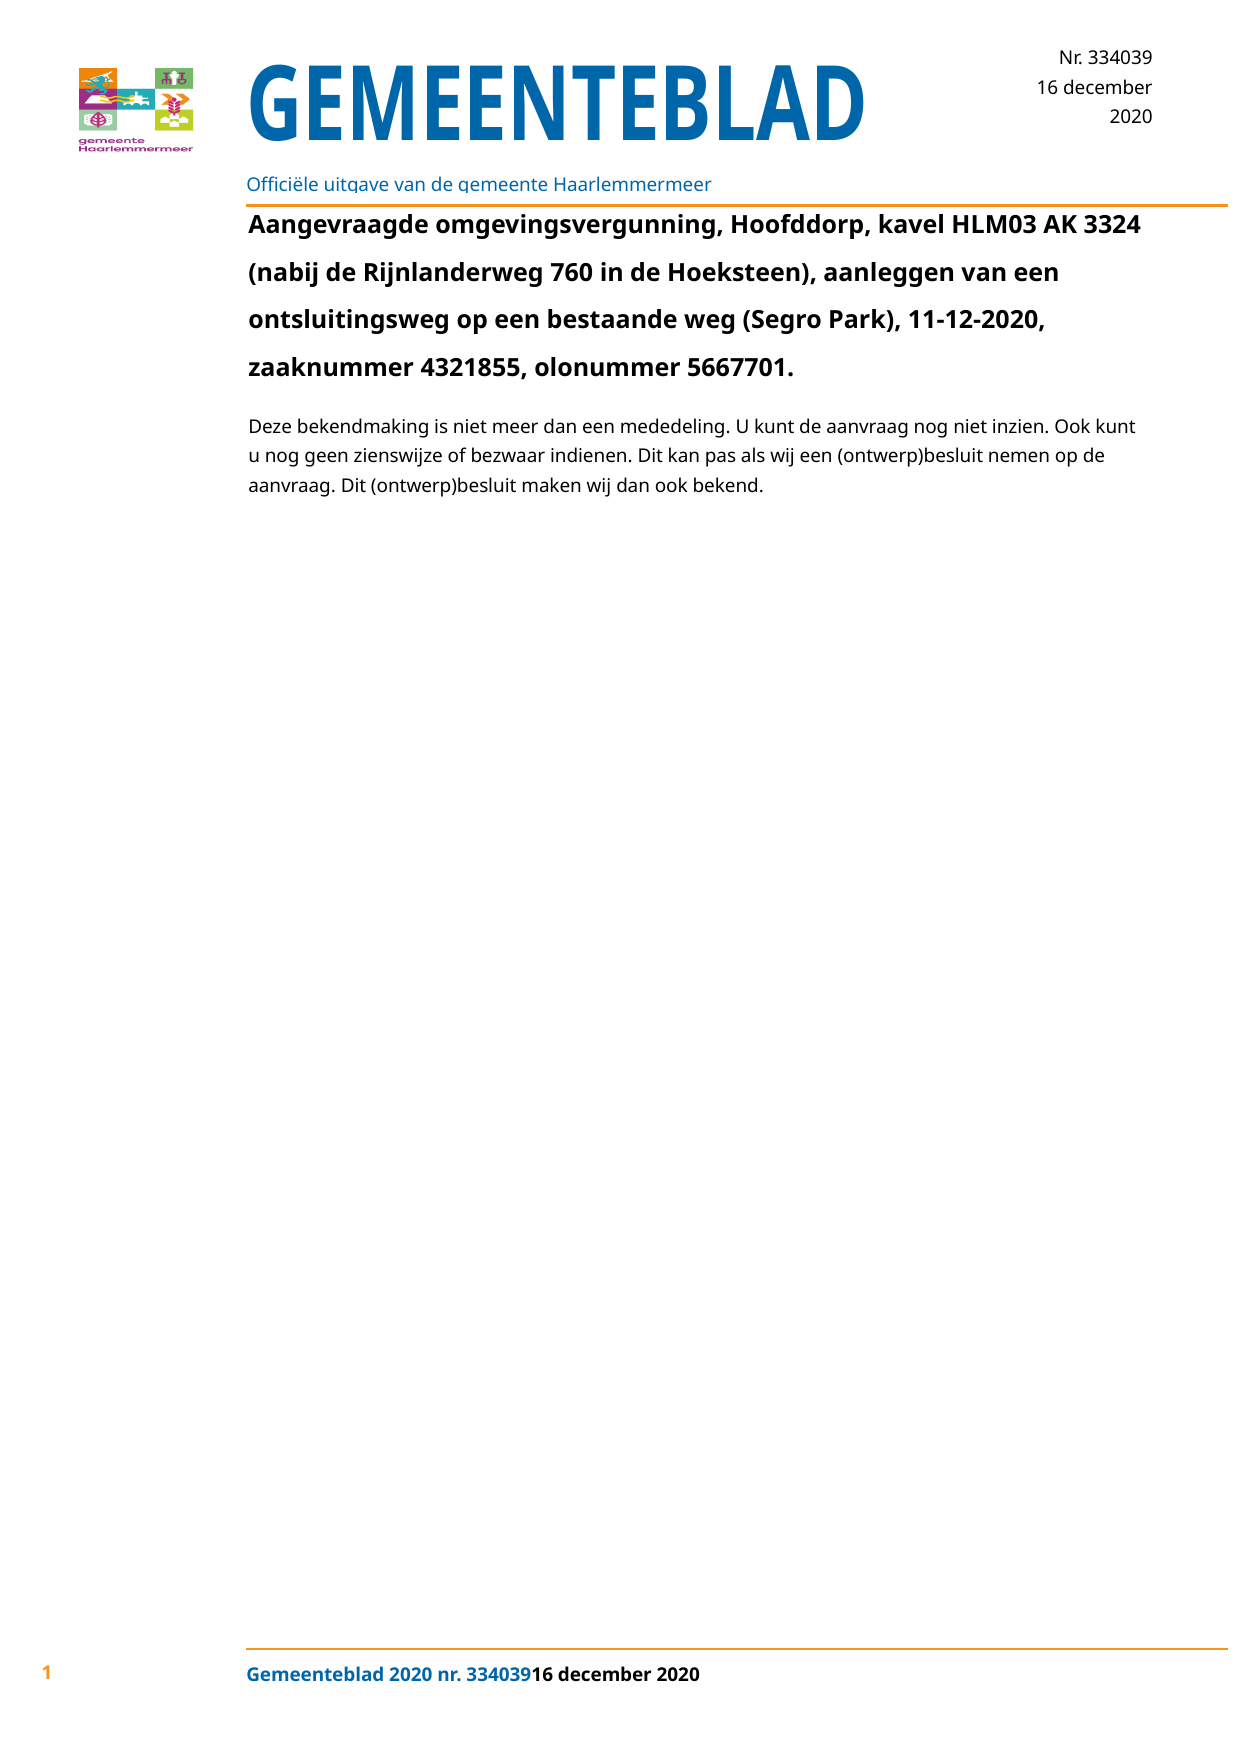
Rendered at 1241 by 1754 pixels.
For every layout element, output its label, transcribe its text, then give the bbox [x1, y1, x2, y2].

picture [41, 47, 231, 172]
text Aangevraagde omgevingsvergunning, Hoofddorp, kavel HLM03 AK 3324 (nabij de Rijnlanderweg 760 in de Hoeksteen), aanleggen van een ontsluitingsweg op een bestaande weg (Segro Park), 11-12-2020, zaaknummer 4321855, olonummer 5667701. [248, 207, 1152, 384]
text Deze bekendmaking is niet meer dan een mededeling. U kunt de aanvraag nog niet inzien. Ook kunt u nog geen zienswijze of bezwaar indienen. Dit kan pas als wij een (ontwerp)besluit nemen op de aanvraag. Dit (ontwerp)besluit maken wij dan ook bekend. [248, 413, 1152, 498]
